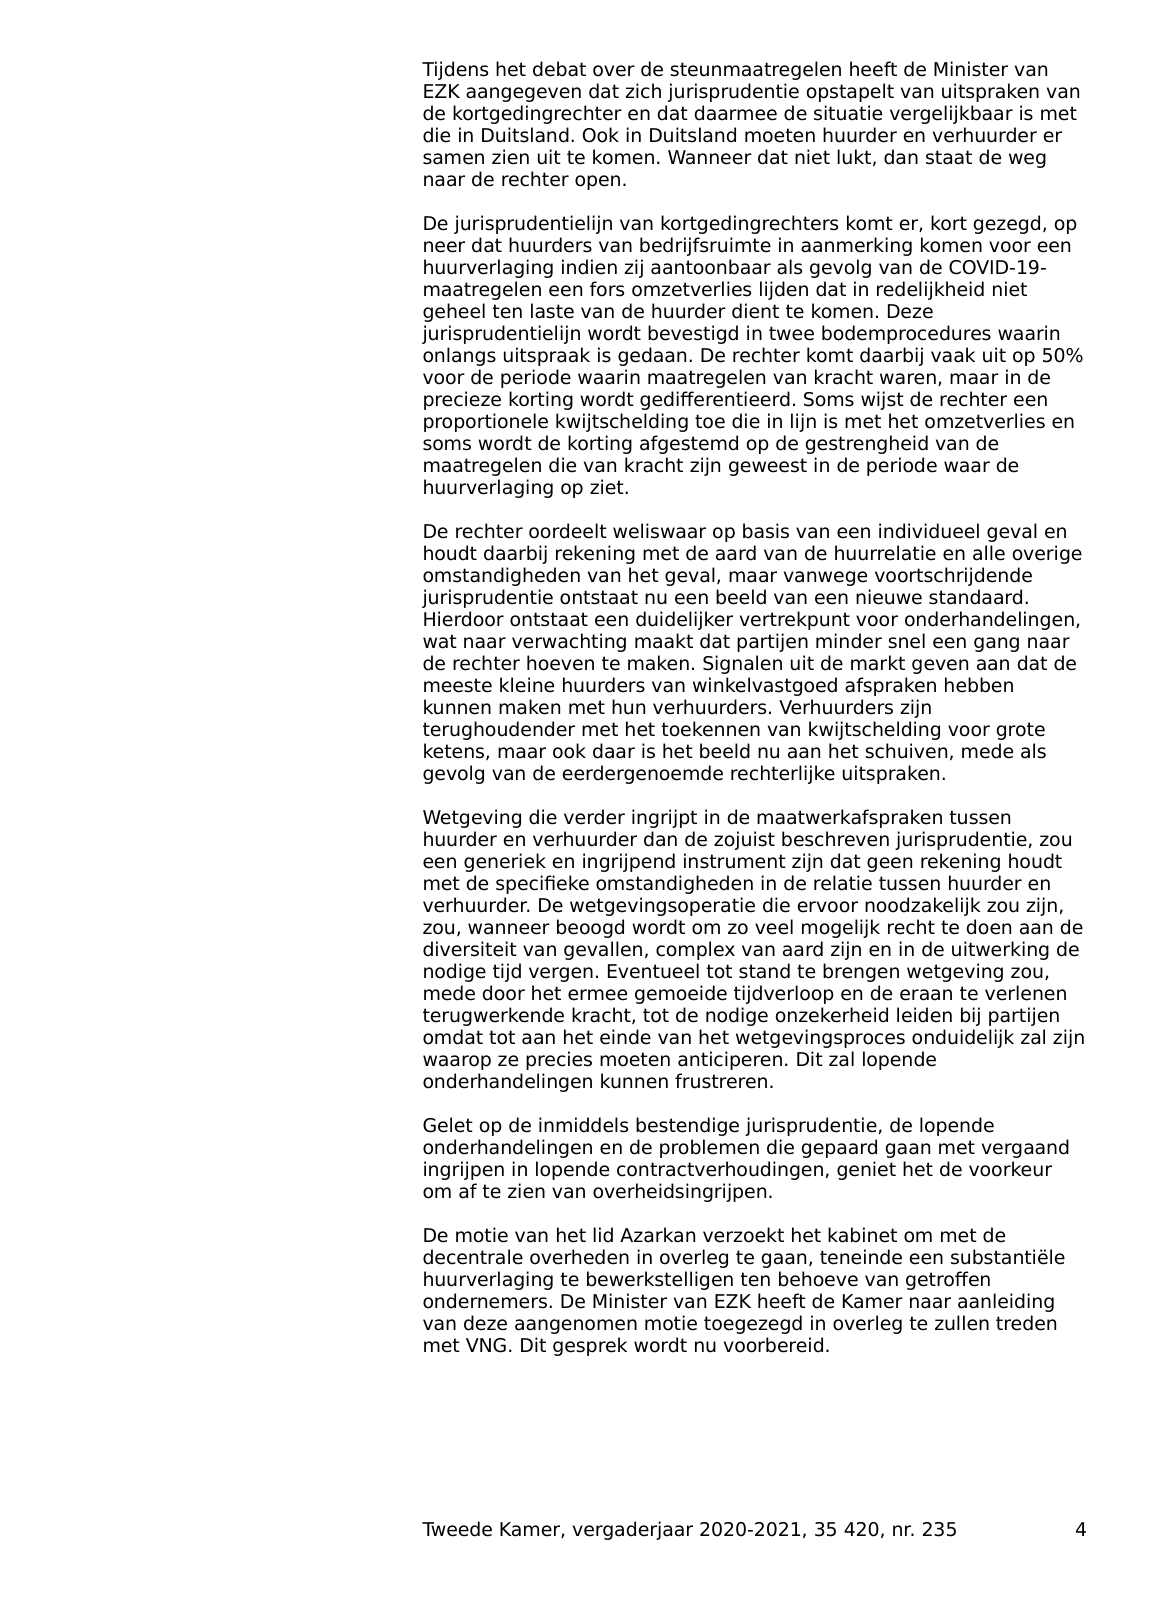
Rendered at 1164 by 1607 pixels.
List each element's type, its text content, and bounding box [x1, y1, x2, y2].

text Gelet op de inmiddels bestendige jurisprudentie, de lopende onderhandelingen en de problemen die gepaard gaan met vergaand ingrijpen in lopende contractverhoudingen, geniet het de voorkeur om af te zien van overheidsingrijpen. [422, 1115, 1087, 1203]
text De motie van het lid Azarkan verzoekt het kabinet om met de decentrale overheden in overleg te gaan, teneinde een substantiële huurverlaging te bewerkstelligen ten behoeve van getroffen ondernemers. De Minister van EZK heeft de Kamer naar aanleiding van deze aangenomen motie toegezegd in overleg te zullen treden met VNG. Dit gesprek wordt nu voorbereid. [422, 1225, 1087, 1357]
text De jurisprudentielijn van kortgedingrechters komt er, kort gezegd, op neer dat huurders van bedrijfsruimte in aanmerking komen voor een huurverlaging indien zij aantoonbaar als gevolg van de COVID-19-maatregelen een fors omzetverlies lijden dat in redelijkheid niet geheel ten laste van de huurder dient te komen. Deze jurisprudentielijn wordt bevestigd in twee bodemprocedures waarin onlangs uitspraak is gedaan. De rechter komt daarbij vaak uit op 50% voor de periode waarin maatregelen van kracht waren, maar in de precieze korting wordt gedifferentieerd. Soms wijst de rechter een proportionele kwijtschelding toe die in lijn is met het omzetverlies en soms wordt de korting afgestemd op de gestrengheid van de maatregelen die van kracht zijn geweest in de periode waar de huurverlaging op ziet. [422, 213, 1087, 499]
text De rechter oordeelt weliswaar op basis van een individueel geval en houdt daarbij rekening met de aard van de huurrelatie en alle overige omstandigheden van het geval, maar vanwege voortschrijdende jurisprudentie ontstaat nu een beeld van een nieuwe standaard. Hierdoor ontstaat een duidelijker vertrekpunt voor onderhandelingen, wat naar verwachting maakt dat partijen minder snel een gang naar de rechter hoeven te maken. Signalen uit de markt geven aan dat de meeste kleine huurders van winkelvastgoed afspraken hebben kunnen maken met hun verhuurders. Verhuurders zijn terughoudender met het toekennen van kwijtschelding voor grote ketens, maar ook daar is het beeld nu aan het schuiven, mede als gevolg van de eerdergenoemde rechterlijke uitspraken. [422, 521, 1087, 785]
text Wetgeving die verder ingrijpt in de maatwerkafspraken tussen huurder en verhuurder dan de zojuist beschreven jurisprudentie, zou een generiek en ingrijpend instrument zijn dat geen rekening houdt met de specifieke omstandigheden in de relatie tussen huurder en verhuurder. De wetgevingsoperatie die ervoor noodzakelijk zou zijn, zou, wanneer beoogd wordt om zo veel mogelijk recht te doen aan de diversiteit van gevallen, complex van aard zijn en in de uitwerking de nodige tijd vergen. Eventueel tot stand te brengen wetgeving zou, mede door het ermee gemoeide tijdverloop en de eraan te verlenen terugwerkende kracht, tot de nodige onzekerheid leiden bij partijen omdat tot aan het einde van het wetgevingsproces onduidelijk zal zijn waarop ze precies moeten anticiperen. Dit zal lopende onderhandelingen kunnen frustreren. [422, 807, 1087, 1093]
text Tijdens het debat over de steunmaatregelen heeft de Minister van EZK aangegeven dat zich jurisprudentie opstapelt van uitspraken van de kortgedingrechter en dat daarmee de situatie vergelijkbaar is met die in Duitsland. Ook in Duitsland moeten huurder en verhuurder er samen zien uit te komen. Wanneer dat niet lukt, dan staat de weg naar de rechter open. [422, 59, 1087, 191]
